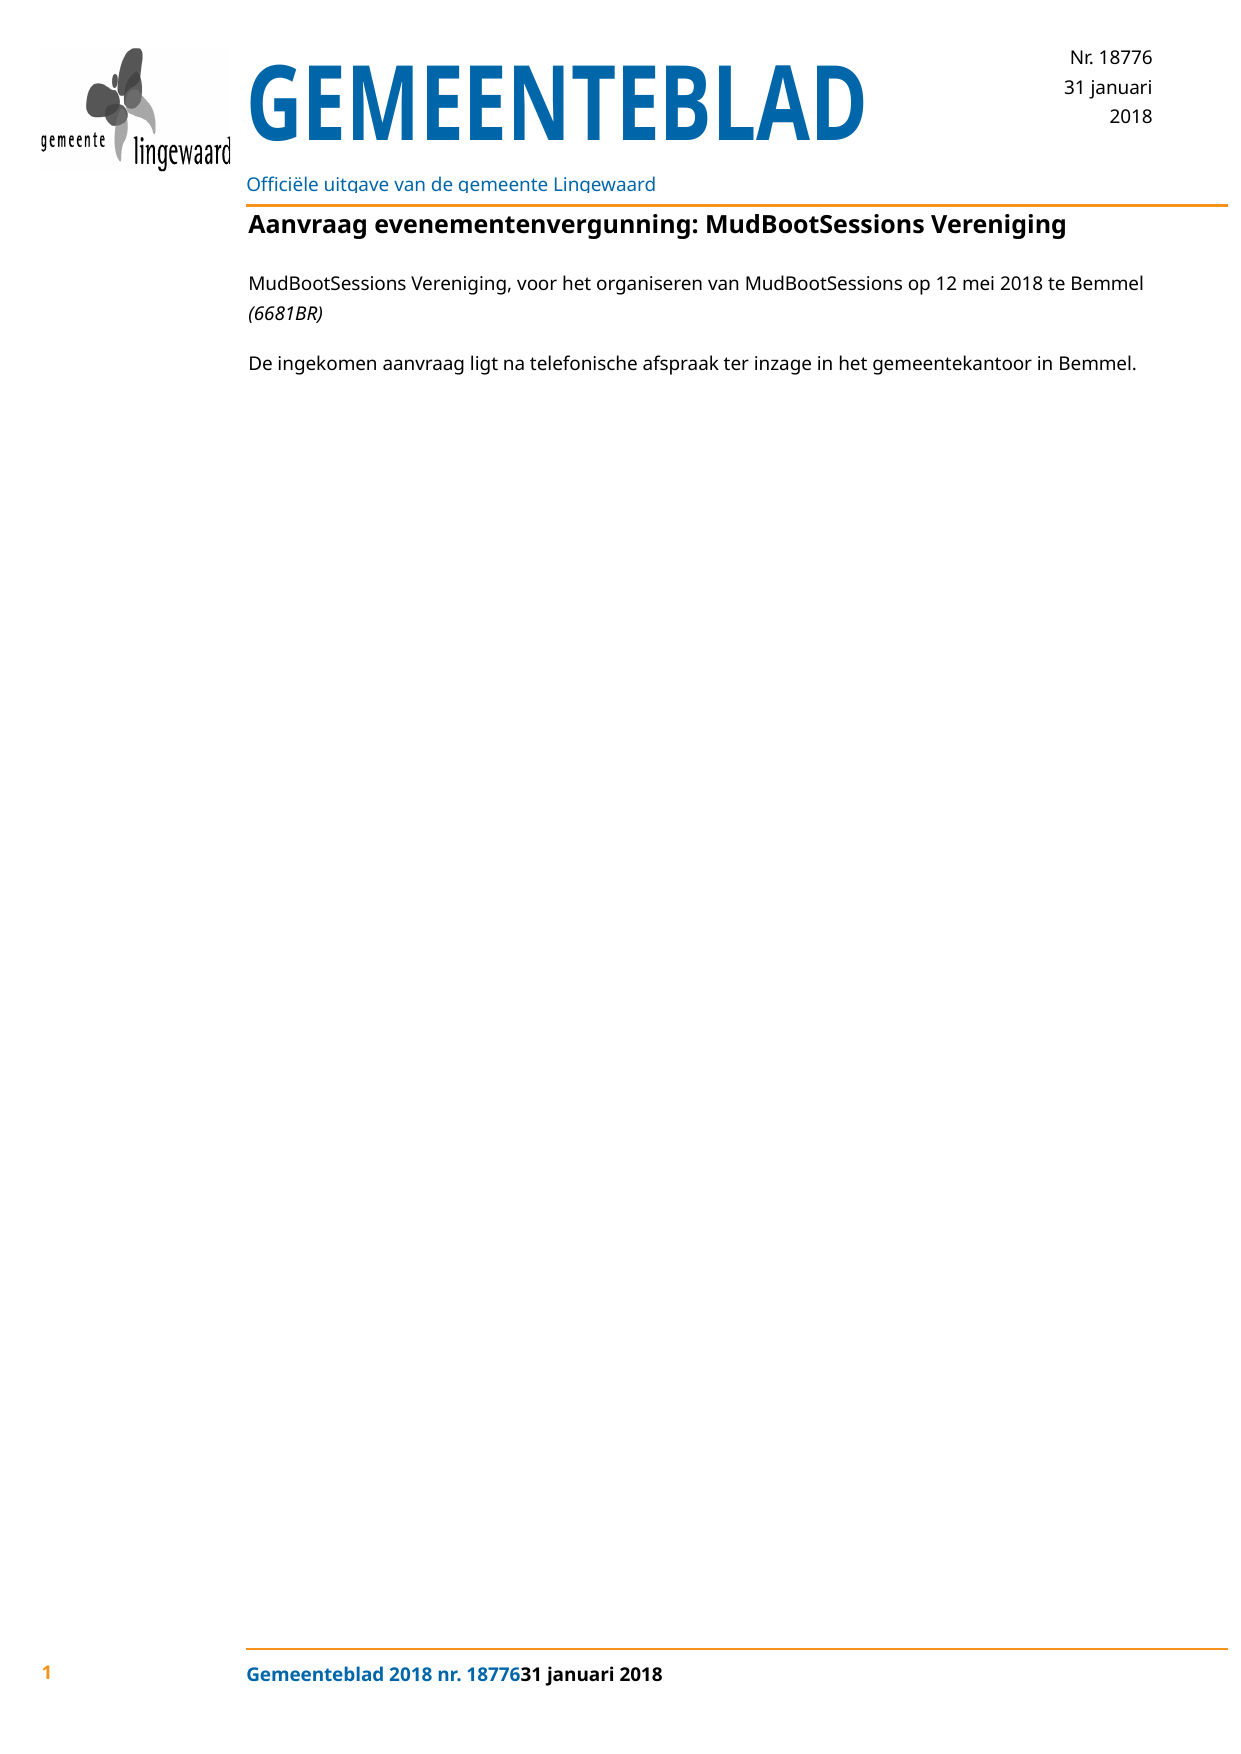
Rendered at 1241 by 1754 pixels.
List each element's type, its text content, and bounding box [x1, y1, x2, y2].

text MudBootSessions Vereniging, voor het organiseren van MudBootSessions op 12 mei 2018 te Bemmel (6681BR) [248, 270, 1152, 326]
text De ingekomen aanvraag ligt na telefonische afspraak ter inzage in het gemeentekantoor in Bemmel. [248, 350, 1152, 376]
text Aanvraag evenementenvergunning: MudBootSessions Vereniging [248, 207, 1152, 241]
picture [41, 47, 231, 172]
